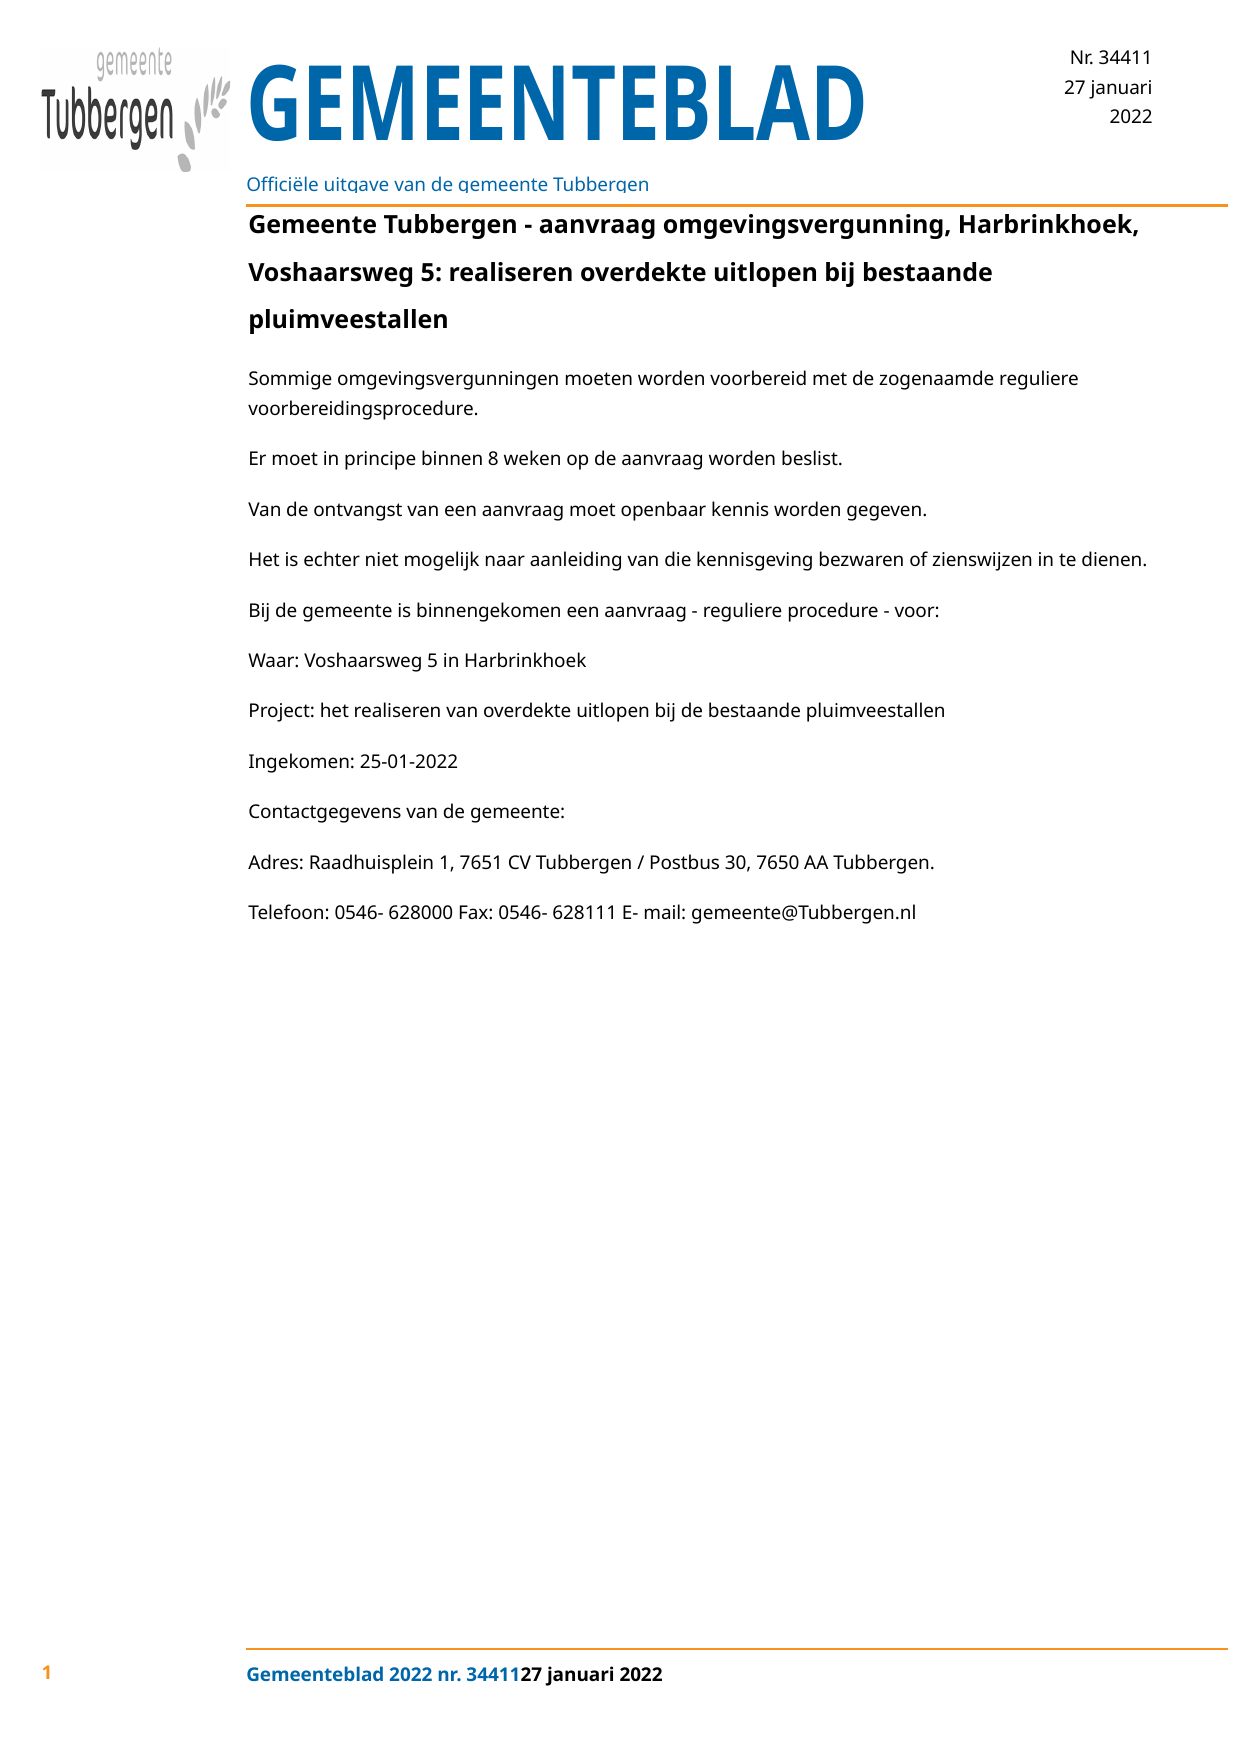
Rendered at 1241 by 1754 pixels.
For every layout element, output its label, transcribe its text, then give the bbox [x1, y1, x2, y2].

text Adres: Raadhuisplein 1, 7651 CV Tubbergen / Postbus 30, 7650 AA Tubbergen. [248, 849, 1152, 874]
picture [41, 47, 231, 172]
text Waar: Voshaarsweg 5 in Harbrinkhoek [248, 647, 1152, 673]
text Van de ontvangst van een aanvraag moet openbaar kennis worden gegeven. [248, 496, 1152, 522]
text Er moet in principe binnen 8 weken op de aanvraag worden beslist. [248, 446, 1152, 471]
text Telefoon: 0546- 628000 Fax: 0546- 628111 E- mail: gemeente@Tubbergen.nl [248, 899, 1152, 925]
text Bij de gemeente is binnengekomen een aanvraag - reguliere procedure - voor: [248, 597, 1152, 622]
text Ingekomen: 25-01-2022 [248, 748, 1152, 774]
text Het is echter niet mogelijk naar aanleiding van die kennisgeving bezwaren of zienswijzen in te dienen. [248, 546, 1152, 572]
text Project: het realiseren van overdekte uitlopen bij de bestaande pluimveestallen [248, 698, 1152, 723]
text Sommige omgevingsvergunningen moeten worden voorbereid met de zogenaamde reguliere voorbereidingsprocedure. [248, 366, 1152, 421]
text Gemeente Tubbergen - aanvraag omgevingsvergunning, Harbrinkhoek, Voshaarsweg 5: realiseren overdekte uitlopen bij bestaande pluimveestallen [248, 207, 1152, 336]
text Contactgegevens van de gemeente: [248, 798, 1152, 824]
